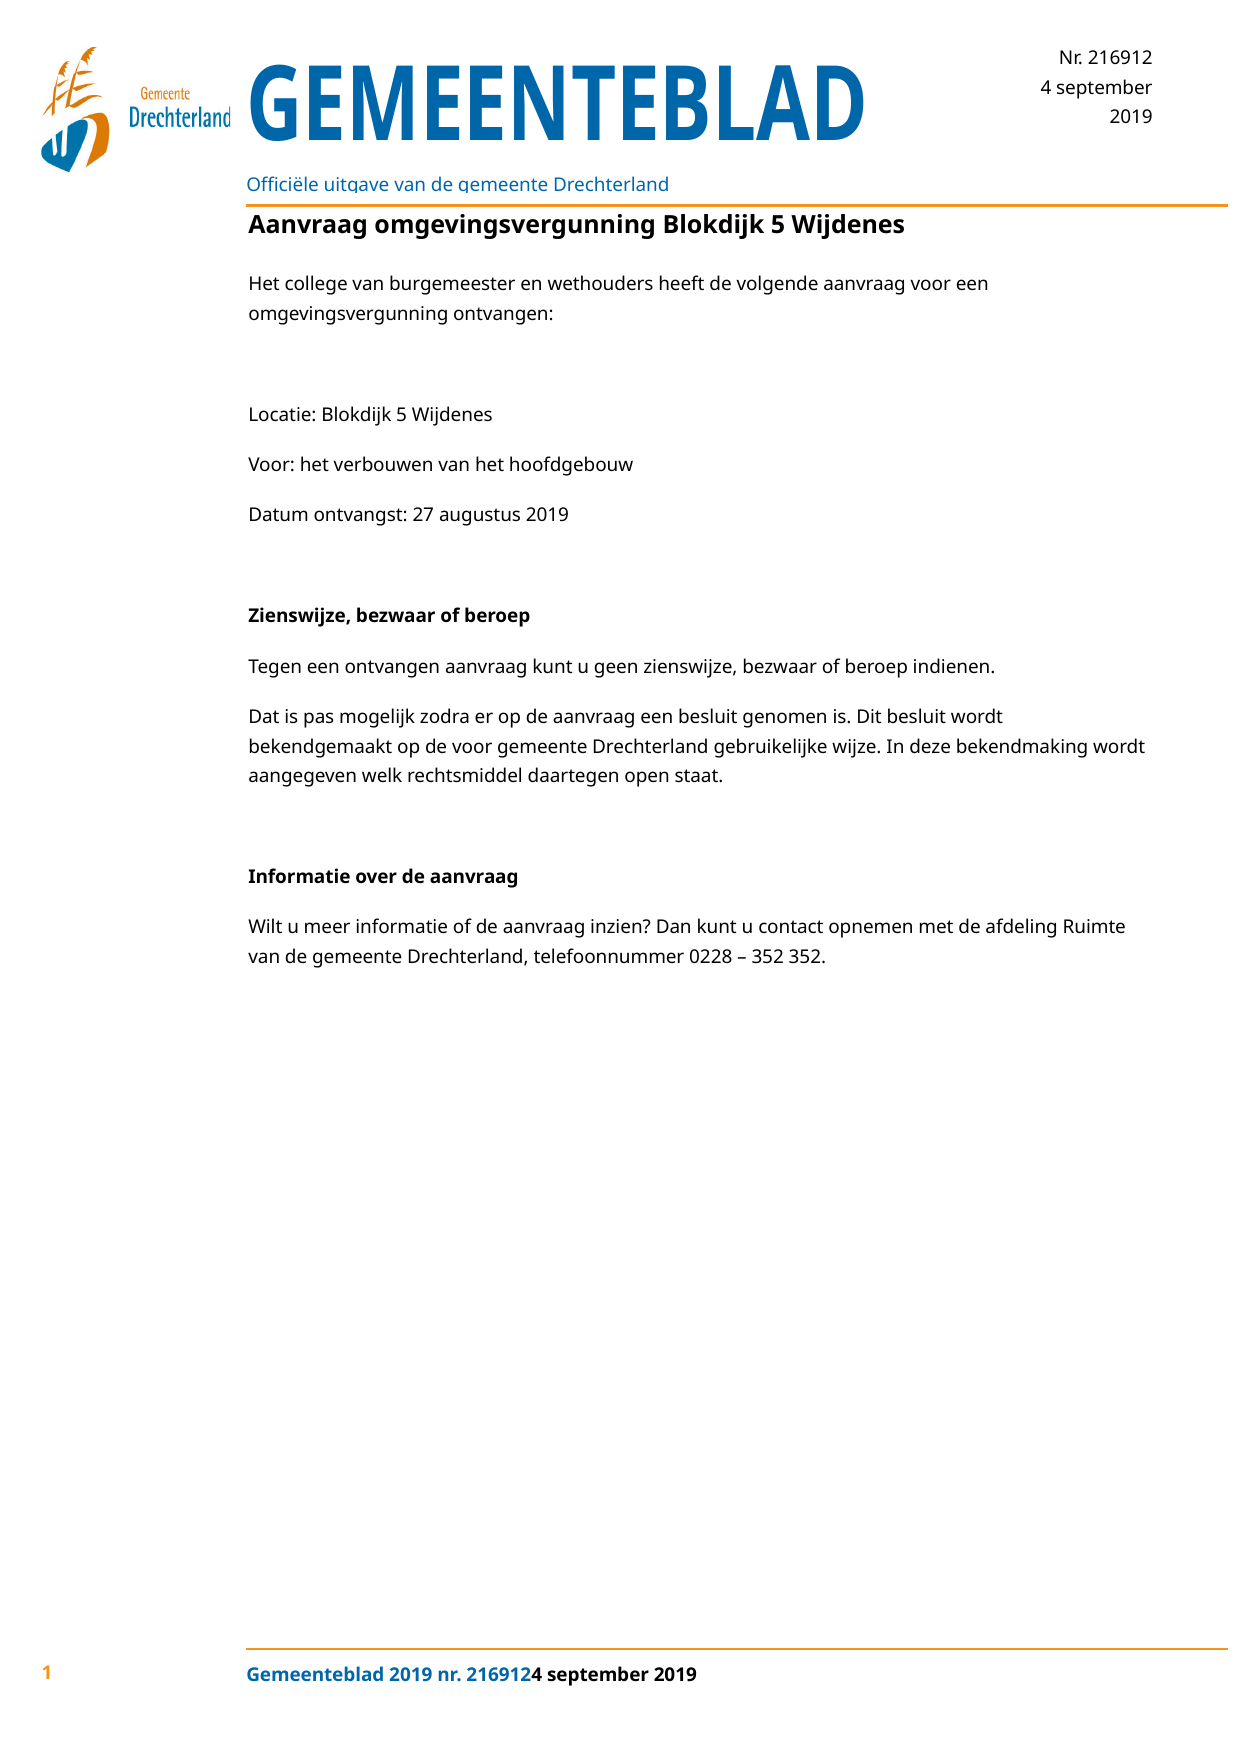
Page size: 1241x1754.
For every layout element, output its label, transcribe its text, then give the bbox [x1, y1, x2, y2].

text Zienswijze, bezwaar of beroep [248, 602, 1152, 628]
text Locatie: Blokdijk 5 Wijdenes [248, 401, 1152, 426]
text Tegen een ontvangen aanvraag kunt u geen zienswijze, bezwaar of beroep indienen. [248, 653, 1152, 678]
text Wilt u meer informatie of de aanvraag inzien? Dan kunt u contact opnemen met de afdeling Ruimte van de gemeente Drechterland, telefoonnummer 0228 – 352 352. [248, 914, 1152, 969]
text Voor: het verbouwen van het hoofdgebouw [248, 451, 1152, 477]
picture [41, 47, 231, 172]
text Informatie over de aanvraag [248, 863, 1152, 889]
text Datum ontvangst: 27 augustus 2019 [248, 502, 1152, 527]
picture [226, 115, 231, 124]
text Aanvraag omgevingsvergunning Blokdijk 5 Wijdenes [248, 207, 1152, 241]
text Het college van burgemeester en wethouders heeft de volgende aanvraag voor een omgevingsvergunning ontvangen: [248, 270, 1152, 326]
text Dat is pas mogelijk zodra er op de aanvraag een besluit genomen is. Dit besluit wordt bekendgemaakt op de voor gemeente Drechterland gebruikelijke wijze. In deze bekendmaking wordt aangegeven welk rechtsmiddel daartegen open staat. [248, 703, 1152, 788]
picture [41, 158, 64, 172]
